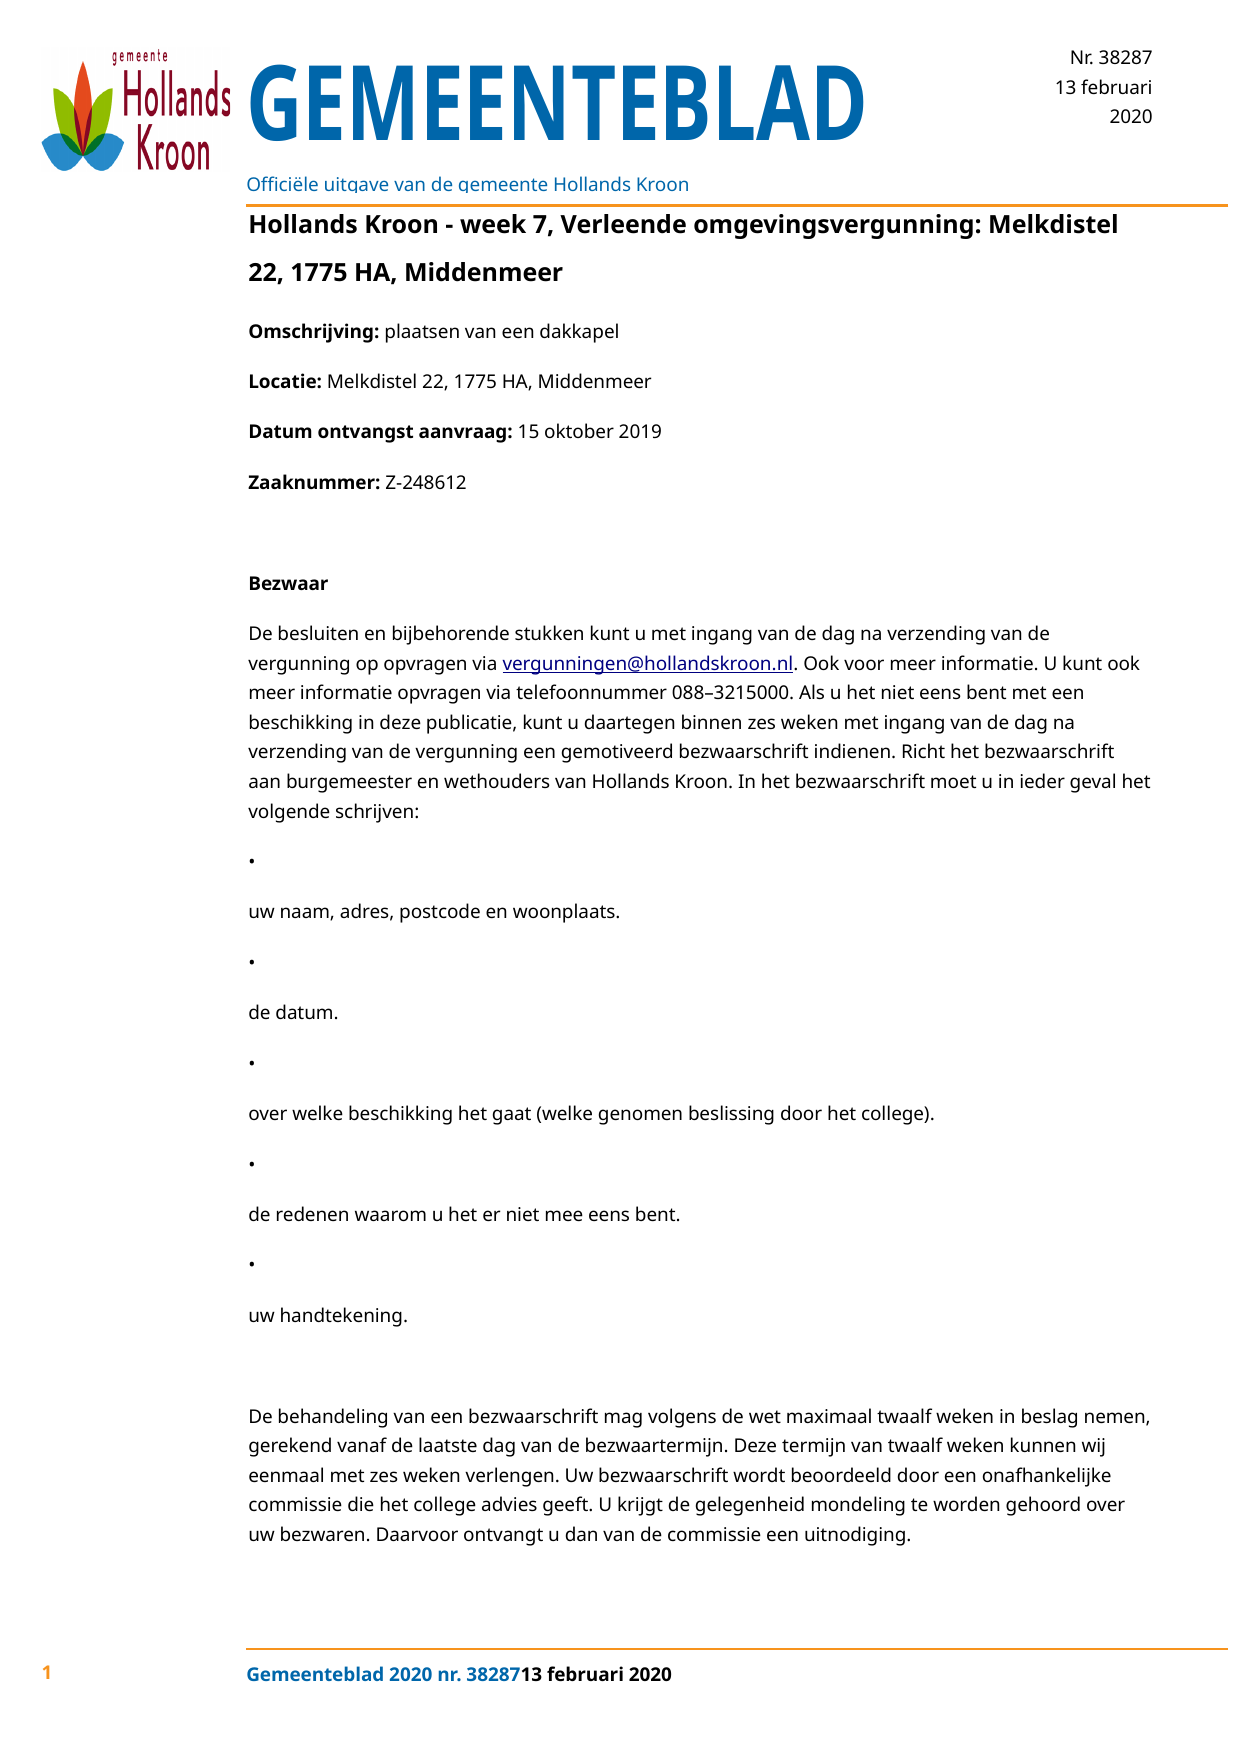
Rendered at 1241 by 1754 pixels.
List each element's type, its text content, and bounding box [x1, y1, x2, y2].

text • [248, 1252, 1152, 1277]
text Bezwaar [248, 570, 1152, 596]
text • [248, 949, 1152, 975]
text de redenen waarom u het er niet mee eens bent. [248, 1201, 1152, 1227]
text uw naam, adres, postcode en woonplaats. [248, 899, 1152, 924]
text De behandeling van een bezwaarschrift mag volgens de wet maximaal twaalf weken in beslag nemen, gerekend vanaf de laatste dag van de bezwaartermijn. Deze termijn van twaalf weken kunnen wij eenmaal met zes weken verlengen. Uw bezwaarschrift wordt beoordeeld door een onafhankelijke commissie die het college advies geeft. U krijgt de gelegenheid mondeling te worden gehoord over uw bezwaren. Daarvoor ontvangt u dan van de commissie een uitnodiging. [248, 1403, 1152, 1547]
text Locatie: Melkdistel 22, 1775 HA, Middenmeer [248, 368, 1152, 394]
text uw handtekening. [248, 1302, 1152, 1328]
picture [41, 47, 231, 172]
text Zaaknummer: Z-248612 [248, 469, 1152, 495]
text Datum ontvangst aanvraag: 15 oktober 2019 [248, 419, 1152, 444]
text over welke beschikking het gaat (welke genomen beslissing door het college). [248, 1100, 1152, 1126]
text • [248, 1151, 1152, 1177]
text de datum. [248, 999, 1152, 1025]
text • [248, 848, 1152, 874]
text Hollands Kroon - week 7, Verleende omgevingsvergunning: Melkdistel 22, 1775 HA, Middenmeer [248, 207, 1152, 288]
text De besluiten en bijbehorende stukken kunt u met ingang van de dag na verzending van de vergunning op opvragen via vergunningen@hollandskroon.nl. Ook voor meer informatie. U kunt ook meer informatie opvragen via telefoonnummer 088–3215000. Als u het niet eens bent met een beschikking in deze publicatie, kunt u daartegen binnen zes weken met ingang van de dag na verzending van de vergunning een gemotiveerd bezwaarschrift indienen. Richt het bezwaarschrift aan burgemeester en wethouders van Hollands Kroon. In het bezwaarschrift moet u in ieder geval het volgende schrijven: [248, 620, 1152, 824]
text • [248, 1050, 1152, 1076]
text Omschrijving: plaatsen van een dakkapel [248, 318, 1152, 344]
